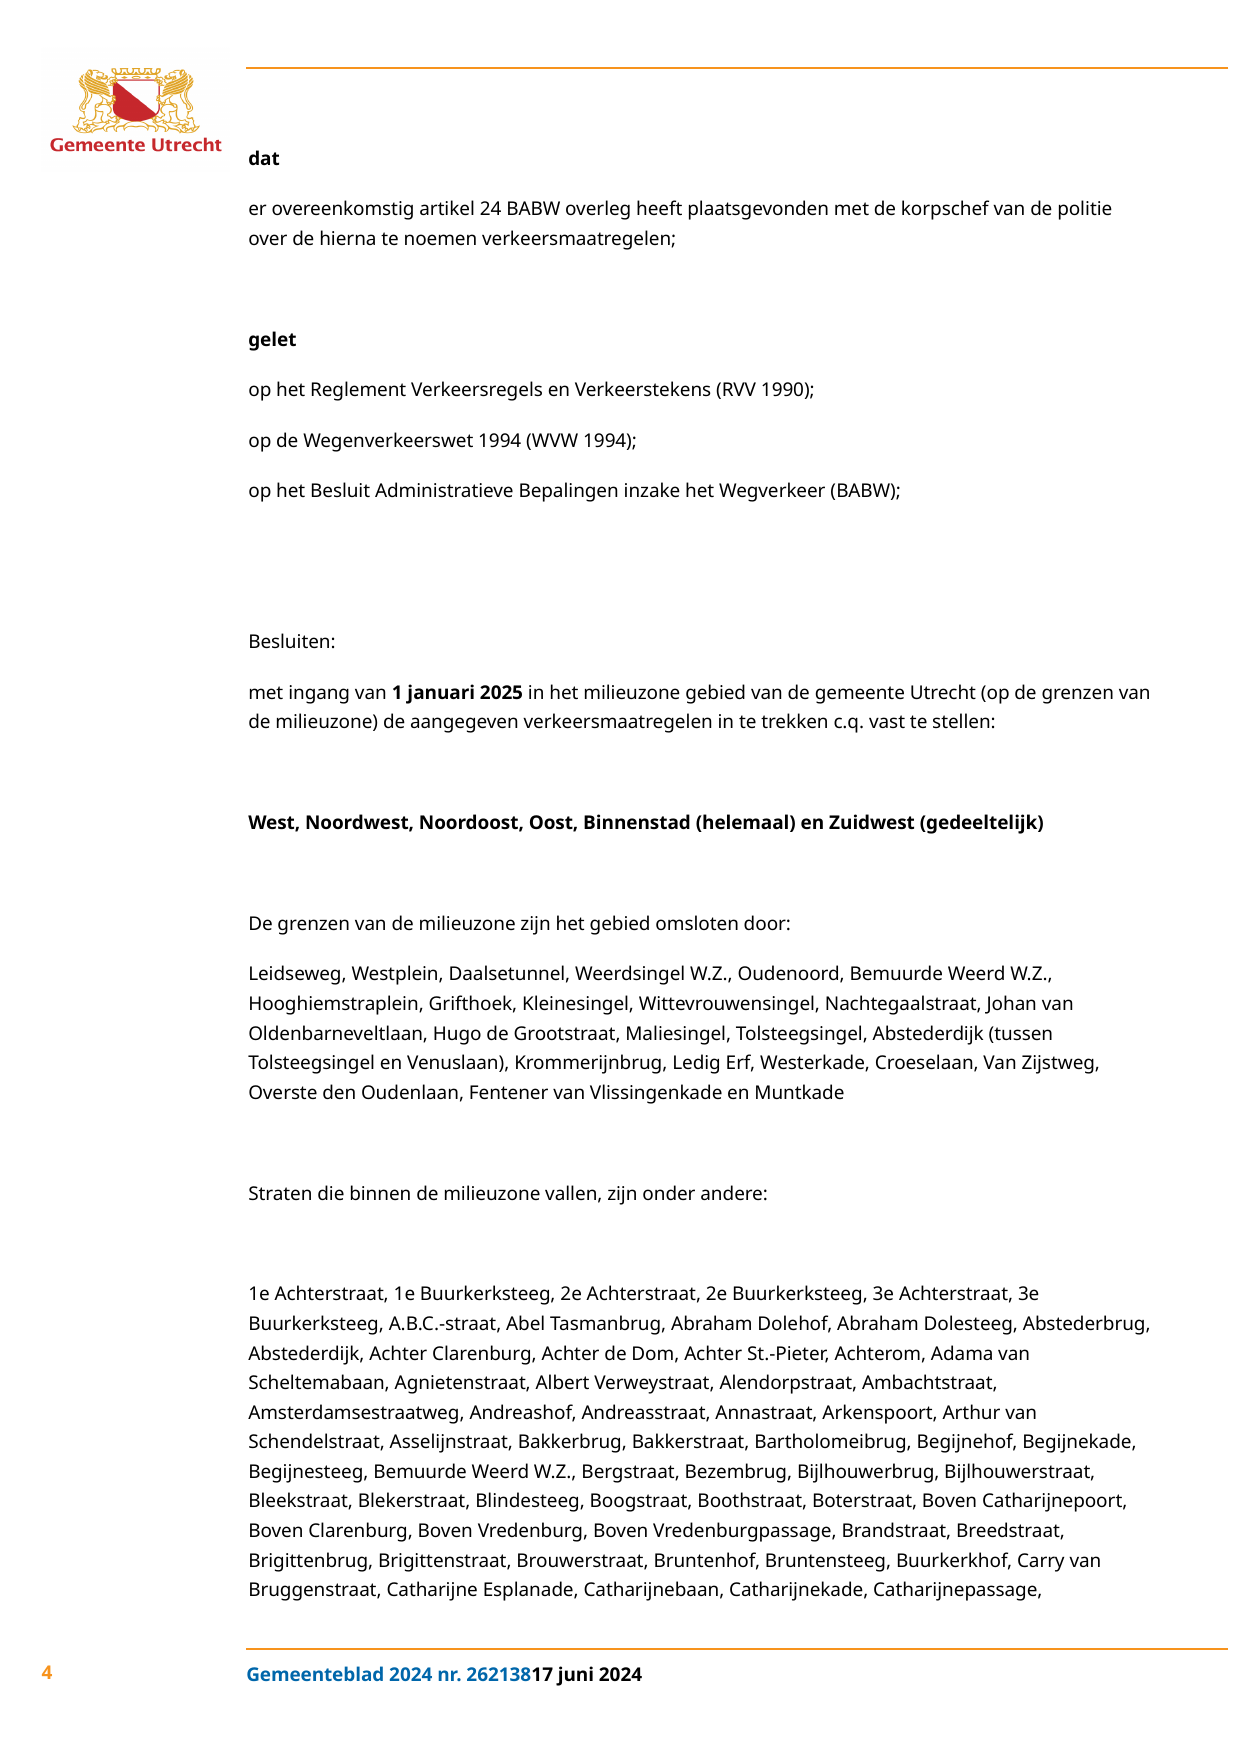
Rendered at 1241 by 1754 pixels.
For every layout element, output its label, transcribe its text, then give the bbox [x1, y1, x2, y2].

picture [41, 47, 231, 172]
text op het Reglement Verkeersregels en Verkeerstekens (RVV 1990); [248, 376, 1152, 402]
text op de Wegenverkeerswet 1994 (WVW 1994); [248, 427, 1152, 453]
text er overeenkomstig artikel 24 BABW overleg heeft plaatsgevonden met de korpschef van de politie over de hierna te noemen verkeersmaatregelen; [248, 196, 1152, 251]
text West, Noordwest, Noordoost, Oost, Binnenstad (helemaal) en Zuidwest (gedeeltelijk) [248, 809, 1152, 835]
text Besluiten: [248, 628, 1152, 654]
text Leidseweg, Westplein, Daalsetunnel, Weerdsingel W.Z., Oudenoord, Bemuurde Weerd W.Z., Hooghiemstraplein, Grifthoek, Kleinesingel, Wittevrouwensingel, Nachtegaalstraat, Johan van Oldenbarneveltlaan, Hugo de Grootstraat, Maliesingel, Tolsteegsingel, Abstederdijk (tussen Tolsteegsingel en Venuslaan), Krommerijnbrug, Ledig Erf, Westerkade, Croeselaan, Van Zijstweg, Overste den Oudenlaan, Fentener van Vlissingenkade en Muntkade [248, 961, 1152, 1105]
text dat [248, 145, 1152, 171]
text Straten die binnen de milieuzone vallen, zijn onder andere: [248, 1180, 1152, 1206]
text gelet [248, 326, 1152, 352]
text met ingang van 1 januari 2025 in het milieuzone gebied van de gemeente Utrecht (op de grenzen van de milieuzone) de aangegeven verkeersmaatregelen in te trekken c.q. vast te stellen: [248, 679, 1152, 734]
text op het Besluit Administratieve Bepalingen inzake het Wegverkeer (BABW); [248, 477, 1152, 503]
text 1e Achterstraat, 1e Buurkerksteeg, 2e Achterstraat, 2e Buurkerksteeg, 3e Achterstraat, 3e Buurkerksteeg, A.B.C.-straat, Abel Tasmanbrug, Abraham Dolehof, Abraham Dolesteeg, Abstederbrug, Abstederdijk, Achter Clarenburg, Achter de Dom, Achter St.-Pieter, Achterom, Adama van Scheltemabaan, Agnietenstraat, Albert Verweystraat, Alendorpstraat, Ambachtstraat, Amsterdamsestraatweg, Andreashof, Andreasstraat, Annastraat, Arkenspoort, Arthur van Schendelstraat, Asselijnstraat, Bakkerbrug, Bakkerstraat, Bartholomeibrug, Begijnehof, Begijnekade, Begijnesteeg, Bemuurde Weerd W.Z., Bergstraat, Bezembrug, Bijlhouwerbrug, Bijlhouwerstraat, Bleekstraat, Blekerstraat, Blindesteeg, Boogstraat, Boothstraat, Boterstraat, Boven Catharijnepoort, Boven Clarenburg, Boven Vredenburg, Boven Vredenburgpassage, Brandstraat, Breedstraat, Brigittenbrug, Brigittenstraat, Brouwerstraat, Bruntenhof, Bruntensteeg, Buurkerkhof, Carry van Bruggenstraat, Catharijne Esplanade, Catharijnebaan, Catharijnekade, Catharijnepassage, [248, 1281, 1152, 1602]
text De grenzen van de milieuzone zijn het gebied omsloten door: [248, 910, 1152, 936]
